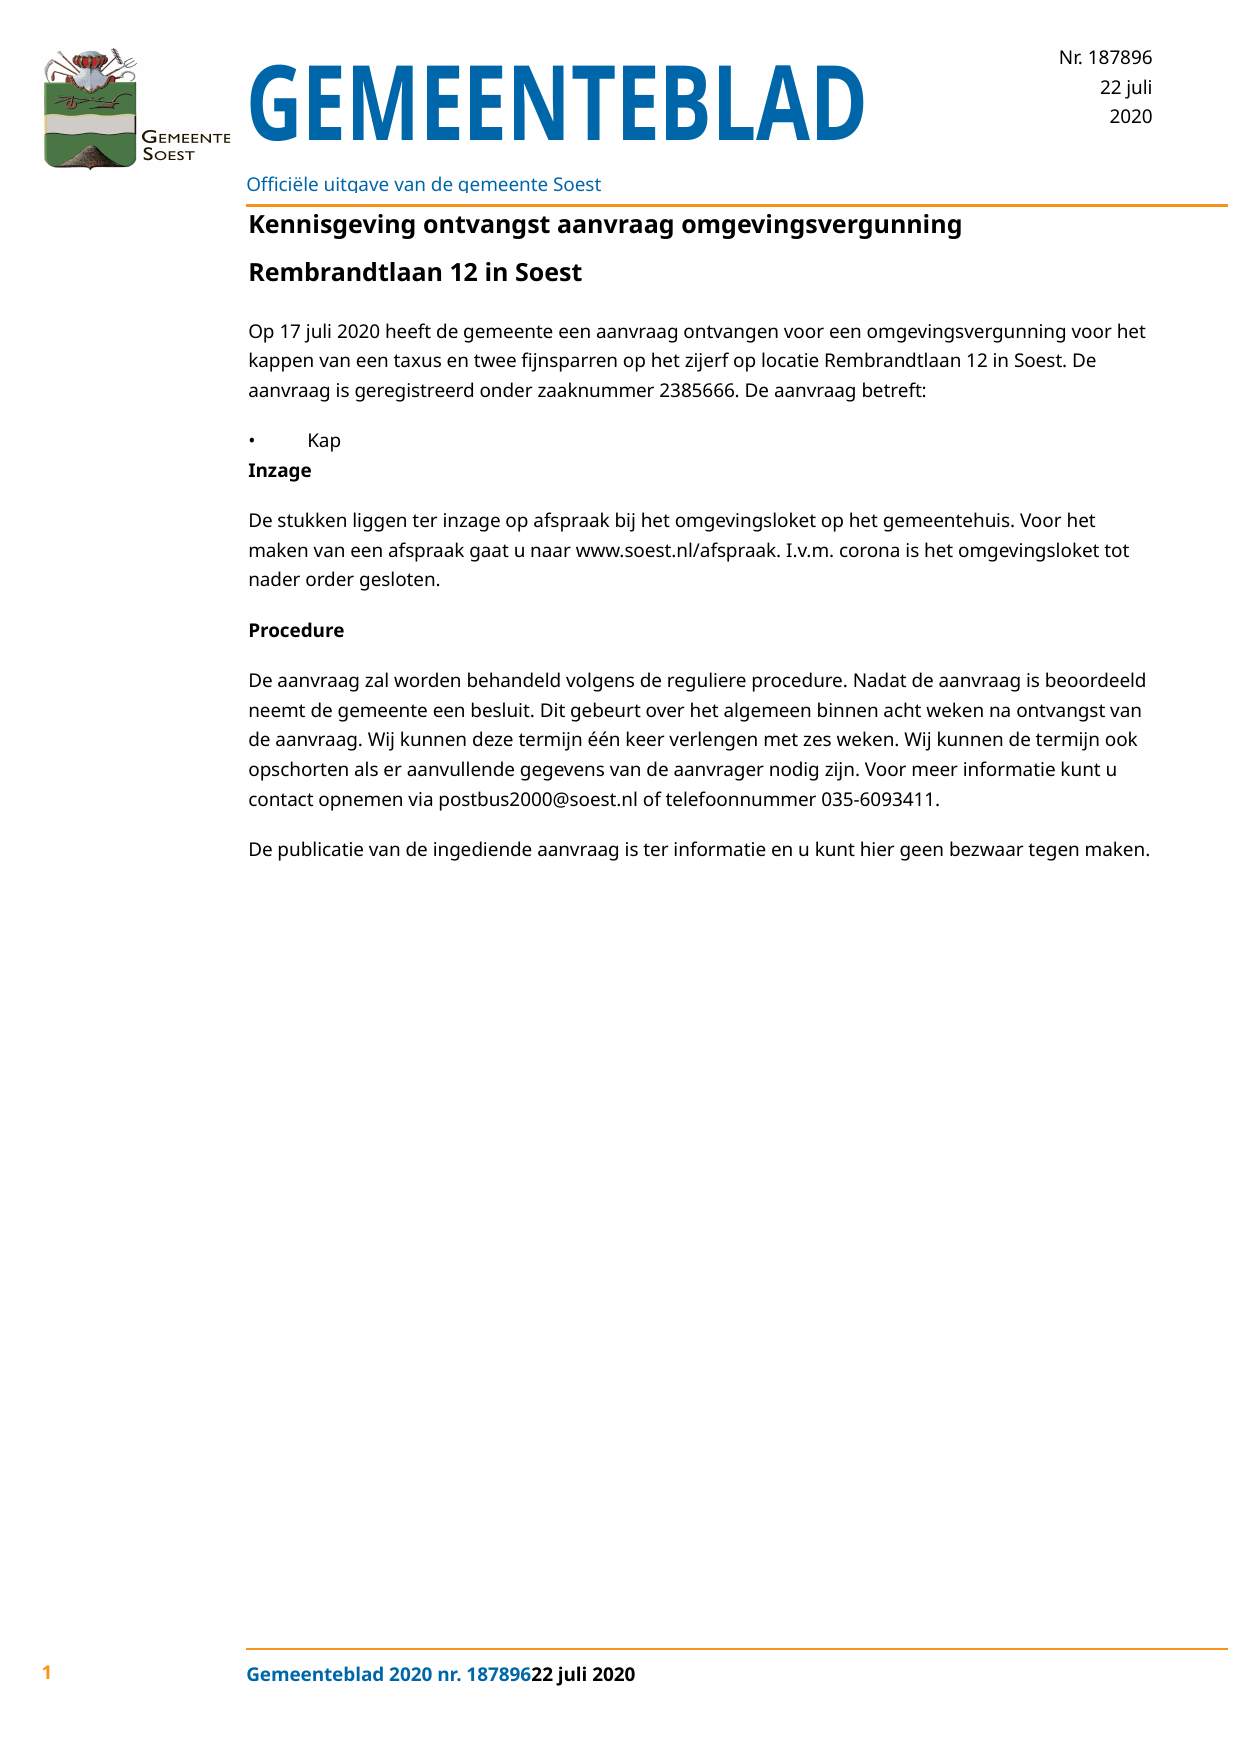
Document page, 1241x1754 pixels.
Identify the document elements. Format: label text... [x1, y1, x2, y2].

text Kennisgeving ontvangst aanvraag omgevingsvergunning Rembrandtlaan 12 in Soest [248, 207, 1152, 288]
text De publicatie van de ingediende aanvraag is ter informatie en u kunt hier geen bezwaar tegen maken. [248, 836, 1152, 862]
picture [41, 47, 231, 172]
text Op 17 juli 2020 heeft de gemeente een aanvraag ontvangen voor een omgevingsvergunning voor het kappen van een taxus en twee fijnsparren op het zijerf op locatie Rembrandtlaan 12 in Soest. De aanvraag is geregistreerd onder zaaknummer 2385666. De aanvraag betreft: [248, 318, 1152, 403]
list Kap [248, 427, 1152, 453]
text Procedure [248, 617, 1152, 643]
text De stukken liggen ter inzage op afspraak bij het omgevingsloket op het gemeentehuis. Voor het maken van een afspraak gaat u naar www.soest.nl/afspraak. I.v.m. corona is het omgevingsloket tot nader order gesloten. [248, 507, 1152, 592]
text De aanvraag zal worden behandeld volgens de reguliere procedure. Nadat de aanvraag is beoordeeld neemt de gemeente een besluit. Dit gebeurt over het algemeen binnen acht weken na ontvangst van de aanvraag. Wij kunnen deze termijn één keer verlengen met zes weken. Wij kunnen de termijn ook opschorten als er aanvullende gegevens van de aanvrager nodig zijn. Voor meer informatie kunt u contact opnemen via postbus2000@soest.nl of telefoonnummer 035-6093411. [248, 667, 1152, 812]
text Inzage [248, 457, 1152, 483]
